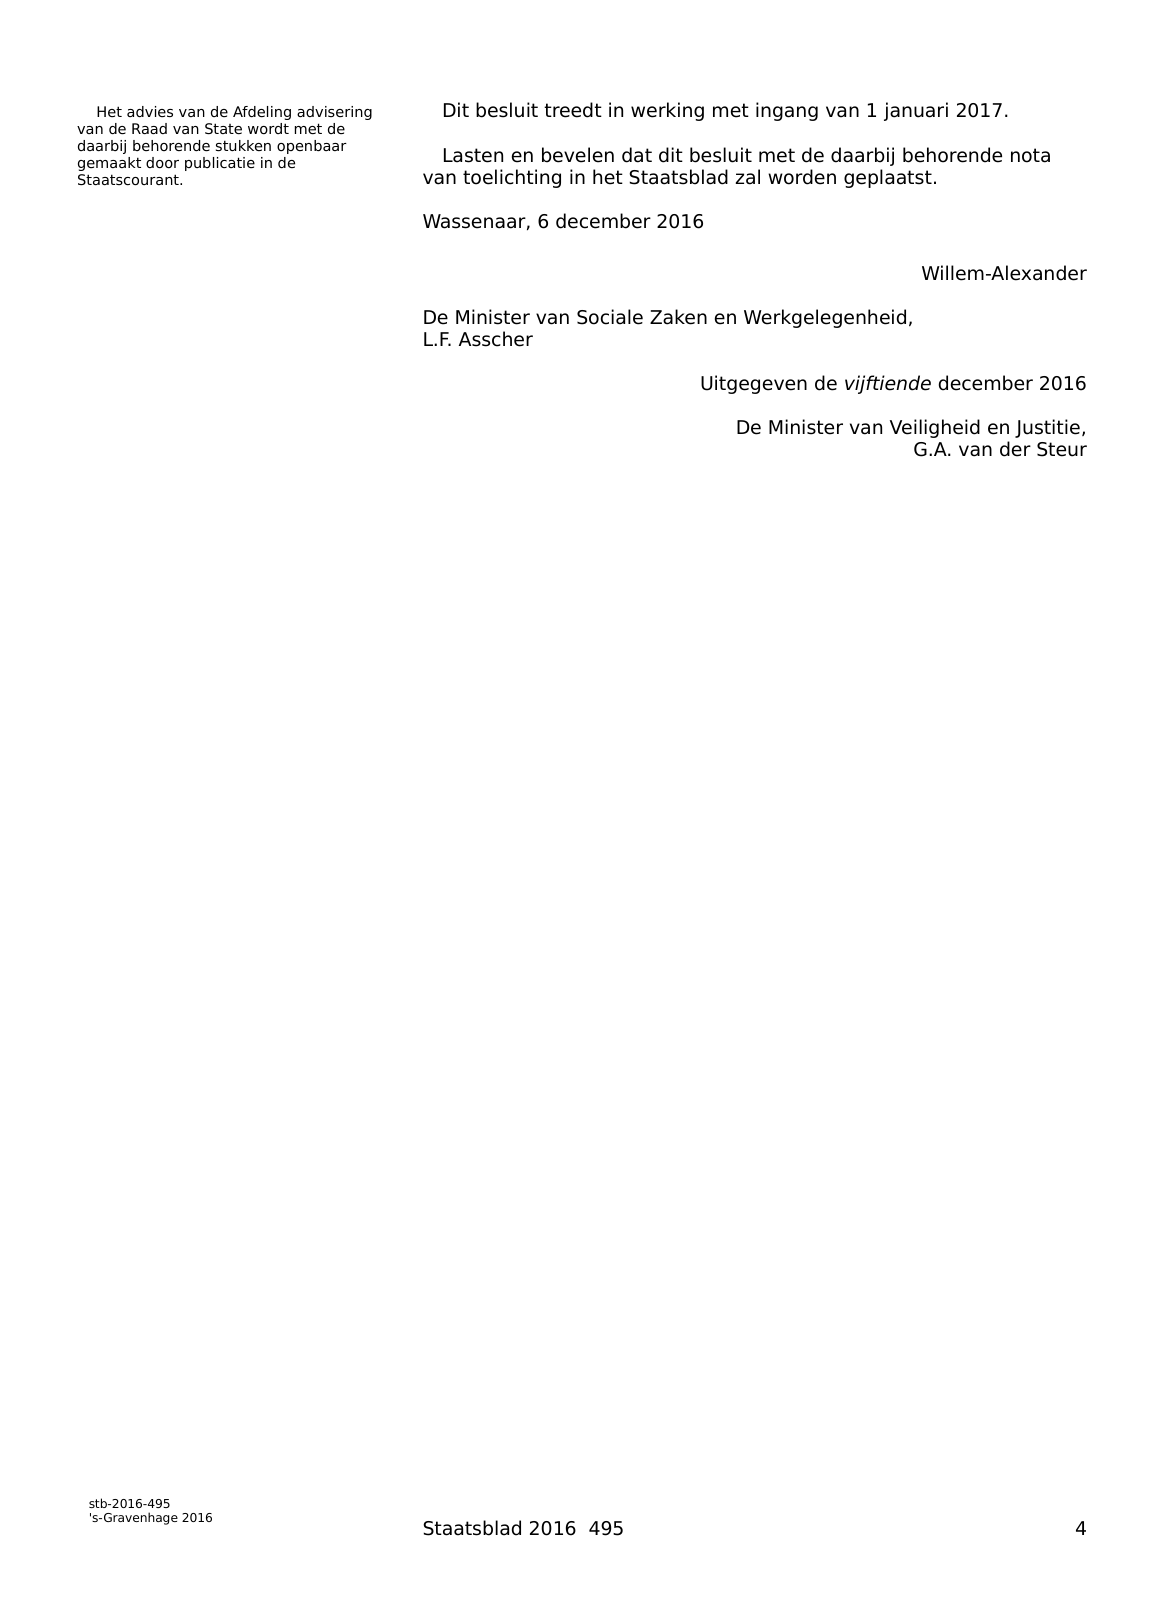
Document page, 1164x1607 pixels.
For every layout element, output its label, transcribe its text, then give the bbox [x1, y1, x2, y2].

text Wassenaar, 6 december 2016 [422, 211, 1087, 233]
text Dit besluit treedt in werking met ingang van 1 januari 2017. [422, 100, 1087, 122]
text Willem-Alexander [422, 263, 1087, 285]
text De Minister van Veiligheid en Justitie, G.A. van der Steur [422, 417, 1087, 461]
text Lasten en bevelen dat dit besluit met de daarbij behorende nota van toelichting in het Staatsblad zal worden geplaatst. [422, 144, 1087, 188]
text De Minister van Sociale Zaken en Werkgelegenheid, L.F. Asscher [422, 307, 1087, 351]
text Uitgegeven de vijftiende december 2016 [422, 373, 1087, 395]
text 's-Gravenhage 2016 [88, 1511, 323, 1525]
text Het advies van de Afdeling advisering van de Raad van State wordt met de daarbij behorende stukken openbaar gemaakt door publicatie in de Staatscourant. [77, 104, 396, 188]
text stb-2016-495 [88, 1497, 323, 1511]
